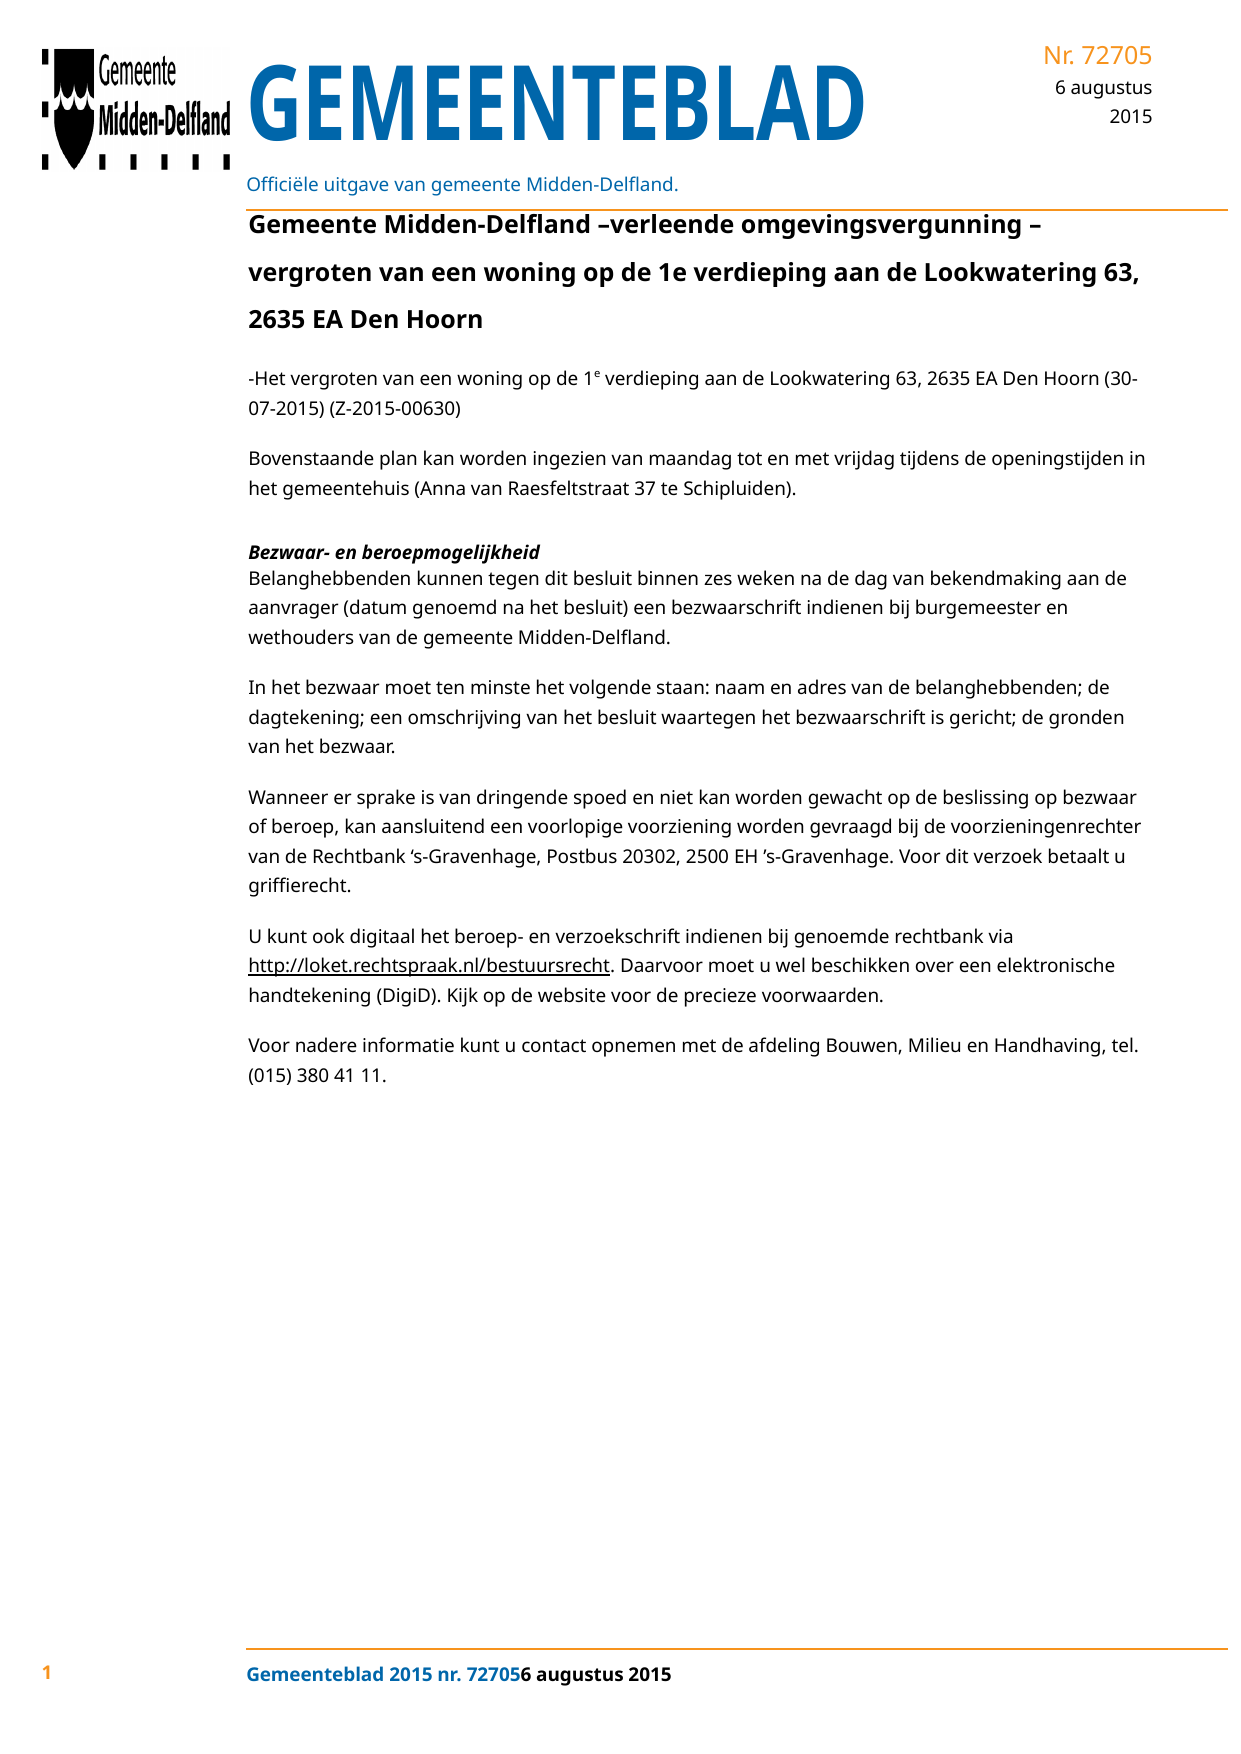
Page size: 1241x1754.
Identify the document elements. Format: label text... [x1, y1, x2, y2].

text Bezwaar- en beroepmogelijkheid [248, 539, 1152, 565]
text Voor nadere informatie kunt u contact opnemen met de afdeling Bouwen, Milieu en Handhaving, tel. (015) 380 41 11. [248, 1033, 1152, 1088]
text In het bezwaar moet ten minste het volgende staan: naam en adres van de belanghebbenden; de dagtekening; een omschrijving van het besluit waartegen het bezwaarschrift is gericht; de gronden van het bezwaar. [248, 674, 1152, 759]
text Wanneer er sprake is van dringende spoed en niet kan worden gewacht op de beslissing op bezwaar of beroep, kan aansluitend een voorlopige voorziening worden gevraagd bij de voorzieningenrechter van de Rechtbank ‘s-Gravenhage, Postbus 20302, 2500 EH ’s-Gravenhage. Voor dit verzoek betaalt u griffierecht. [248, 784, 1152, 898]
text -Het vergroten van een woning op de 1e verdieping aan de Lookwatering 63, 2635 EA Den Hoorn (30-07-2015) (Z-2015-00630) [248, 366, 1152, 421]
text Gemeente Midden-Delfland –verleende omgevingsvergunning –vergroten van een woning op de 1e verdieping aan de Lookwatering 63, 2635 EA Den Hoorn [248, 211, 1152, 336]
text U kunt ook digitaal het beroep- en verzoekschrift indienen bij genoemde rechtbank via http://loket.rechtspraak.nl/bestuursrecht. Daarvoor moet u wel beschikken over een elektronische handtekening (DigiD). Kijk op de website voor de precieze voorwaarden. [248, 923, 1152, 1008]
picture [41, 47, 231, 172]
text Bovenstaande plan kan worden ingezien van maandag tot en met vrijdag tijdens de openingstijden in het gemeentehuis (Anna van Raesfeltstraat 37 te Schipluiden). [248, 446, 1152, 501]
text Belanghebbenden kunnen tegen dit besluit binnen zes weken na de dag van bekendmaking aan de aanvrager (datum genoemd na het besluit) een bezwaarschrift indienen bij burgemeester en wethouders van de gemeente Midden-Delfland. [248, 565, 1152, 650]
